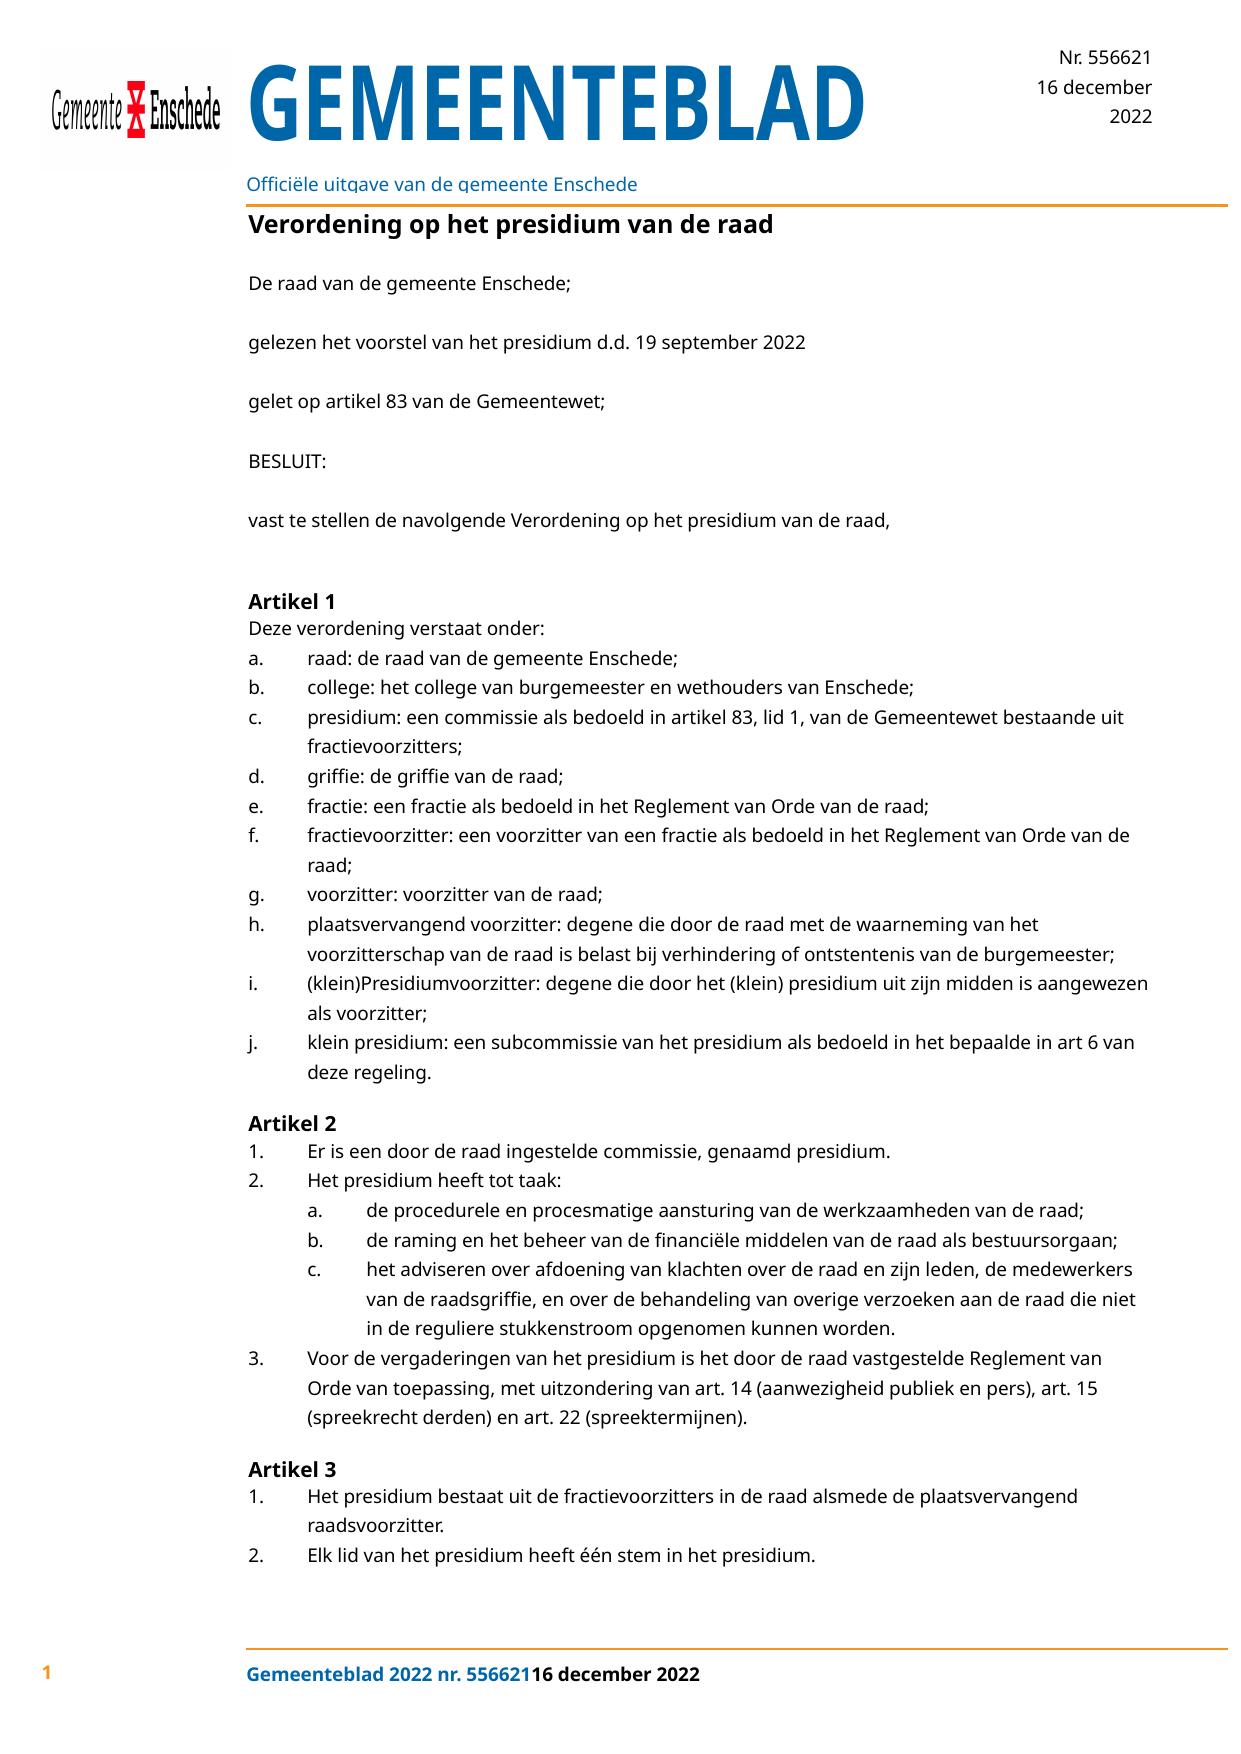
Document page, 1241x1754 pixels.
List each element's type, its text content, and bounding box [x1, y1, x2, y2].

text BESLUIT: [248, 448, 1152, 473]
text Deze verordening verstaat onder: [248, 615, 1152, 641]
list Er is een door de raad ingestelde commissie, genaamd presidium. [248, 1138, 1152, 1164]
list Het presidium bestaat uit de fractievoorzitters in de raad alsmede de plaatsvervangend raadsvoorzitter. [248, 1483, 1152, 1538]
list klein presidium: een subcommissie van het presidium als bedoeld in het bepaalde in art 6 van deze regeling. [248, 1029, 1152, 1085]
list Voor de vergaderingen van het presidium is het door de raad vastgestelde Reglement van Orde van toepassing, met uitzondering van art. 14 (aanwezigheid publiek en pers), art. 15 (spreekrecht derden) en art. 22 (spreektermijnen). [248, 1345, 1152, 1430]
picture [41, 47, 231, 172]
list het adviseren over afdoening van klachten over de raad en zijn leden, de medewerkers van de raadsgriffie, en over de behandeling van overige verzoeken aan de raad die niet in de reguliere stukkenstroom opgenomen kunnen worden. [307, 1256, 1152, 1341]
text Verordening op het presidium van de raad [248, 207, 1152, 241]
text gelet op artikel 83 van de Gemeentewet; [248, 389, 1152, 414]
list plaatsvervangend voorzitter: degene die door de raad met de waarneming van het voorzitterschap van de raad is belast bij verhindering of ontstentenis van de burgemeester; [248, 911, 1152, 967]
list presidium: een commissie als bedoeld in artikel 83, lid 1, van de Gemeentewet bestaande uit fractievoorzitters; [248, 704, 1152, 759]
list griffie: de griffie van de raad; [248, 763, 1152, 789]
list de raming en het beheer van de financiële middelen van de raad als bestuursorgaan; [307, 1227, 1152, 1252]
list Het presidium heeft tot taak: [248, 1168, 1152, 1193]
list fractie: een fractie als bedoeld in het Reglement van Orde van de raad; [248, 793, 1152, 819]
list college: het college van burgemeester en wethouders van Enschede; [248, 674, 1152, 700]
list fractievoorzitter: een voorzitter van een fractie als bedoeld in het Reglement van Orde van de raad; [248, 822, 1152, 878]
text vast te stellen de navolgende Verordening op het presidium van de raad, [248, 507, 1152, 533]
list (klein)Presidiumvoorzitter: degene die door het (klein) presidium uit zijn midden is aangewezen als voorzitter; [248, 970, 1152, 1026]
text Artikel 2 [248, 1109, 1152, 1138]
text Artikel 1 [248, 587, 1152, 615]
list de procedurele en procesmatige aansturing van de werkzaamheden van de raad; [307, 1197, 1152, 1223]
text gelezen het voorstel van het presidium d.d. 19 september 2022 [248, 329, 1152, 355]
list Elk lid van het presidium heeft één stem in het presidium. [248, 1542, 1152, 1568]
text De raad van de gemeente Enschede; [248, 270, 1152, 296]
list raad: de raad van de gemeente Enschede; [248, 645, 1152, 671]
list voorzitter: voorzitter van de raad; [248, 882, 1152, 907]
text Artikel 3 [248, 1455, 1152, 1483]
